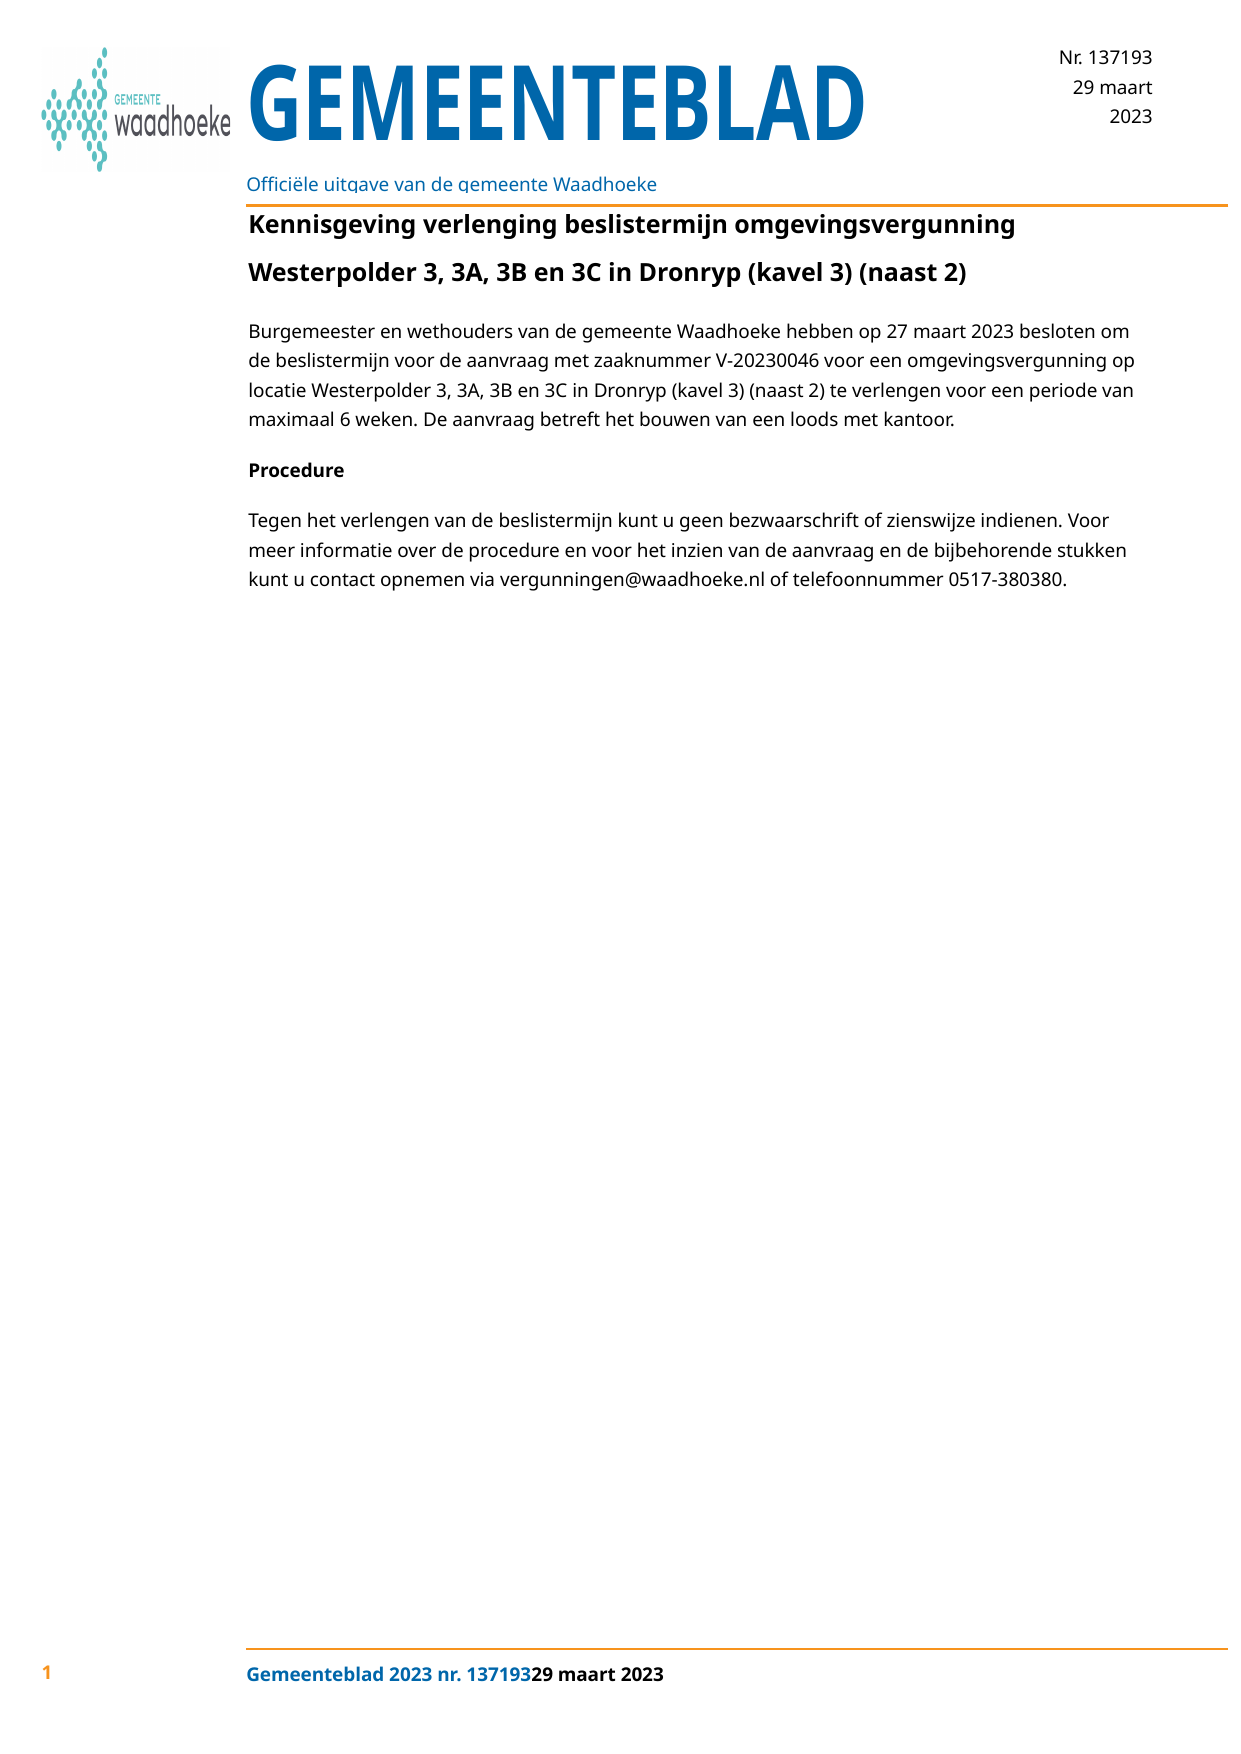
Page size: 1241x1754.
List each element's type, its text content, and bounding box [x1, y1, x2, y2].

text Kennisgeving verlenging beslistermijn omgevingsvergunning Westerpolder 3, 3A, 3B en 3C in Dronryp (kavel 3) (naast 2) [248, 207, 1152, 288]
text Tegen het verlengen van de beslistermijn kunt u geen bezwaarschrift of zienswijze indienen. Voor meer informatie over de procedure en voor het inzien van de aanvraag en de bijbehorende stukken kunt u contact opnemen via vergunningen@waadhoeke.nl of telefoonnummer 0517-380380. [248, 507, 1152, 592]
text Procedure [248, 457, 1152, 483]
picture [41, 47, 231, 172]
text Burgemeester en wethouders van de gemeente Waadhoeke hebben op 27 maart 2023 besloten om de beslistermijn voor de aanvraag met zaaknummer V-20230046 voor een omgevingsvergunning op locatie Westerpolder 3, 3A, 3B en 3C in Dronryp (kavel 3) (naast 2) te verlengen voor een periode van maximaal 6 weken. De aanvraag betreft het bouwen van een loods met kantoor. [248, 318, 1152, 432]
